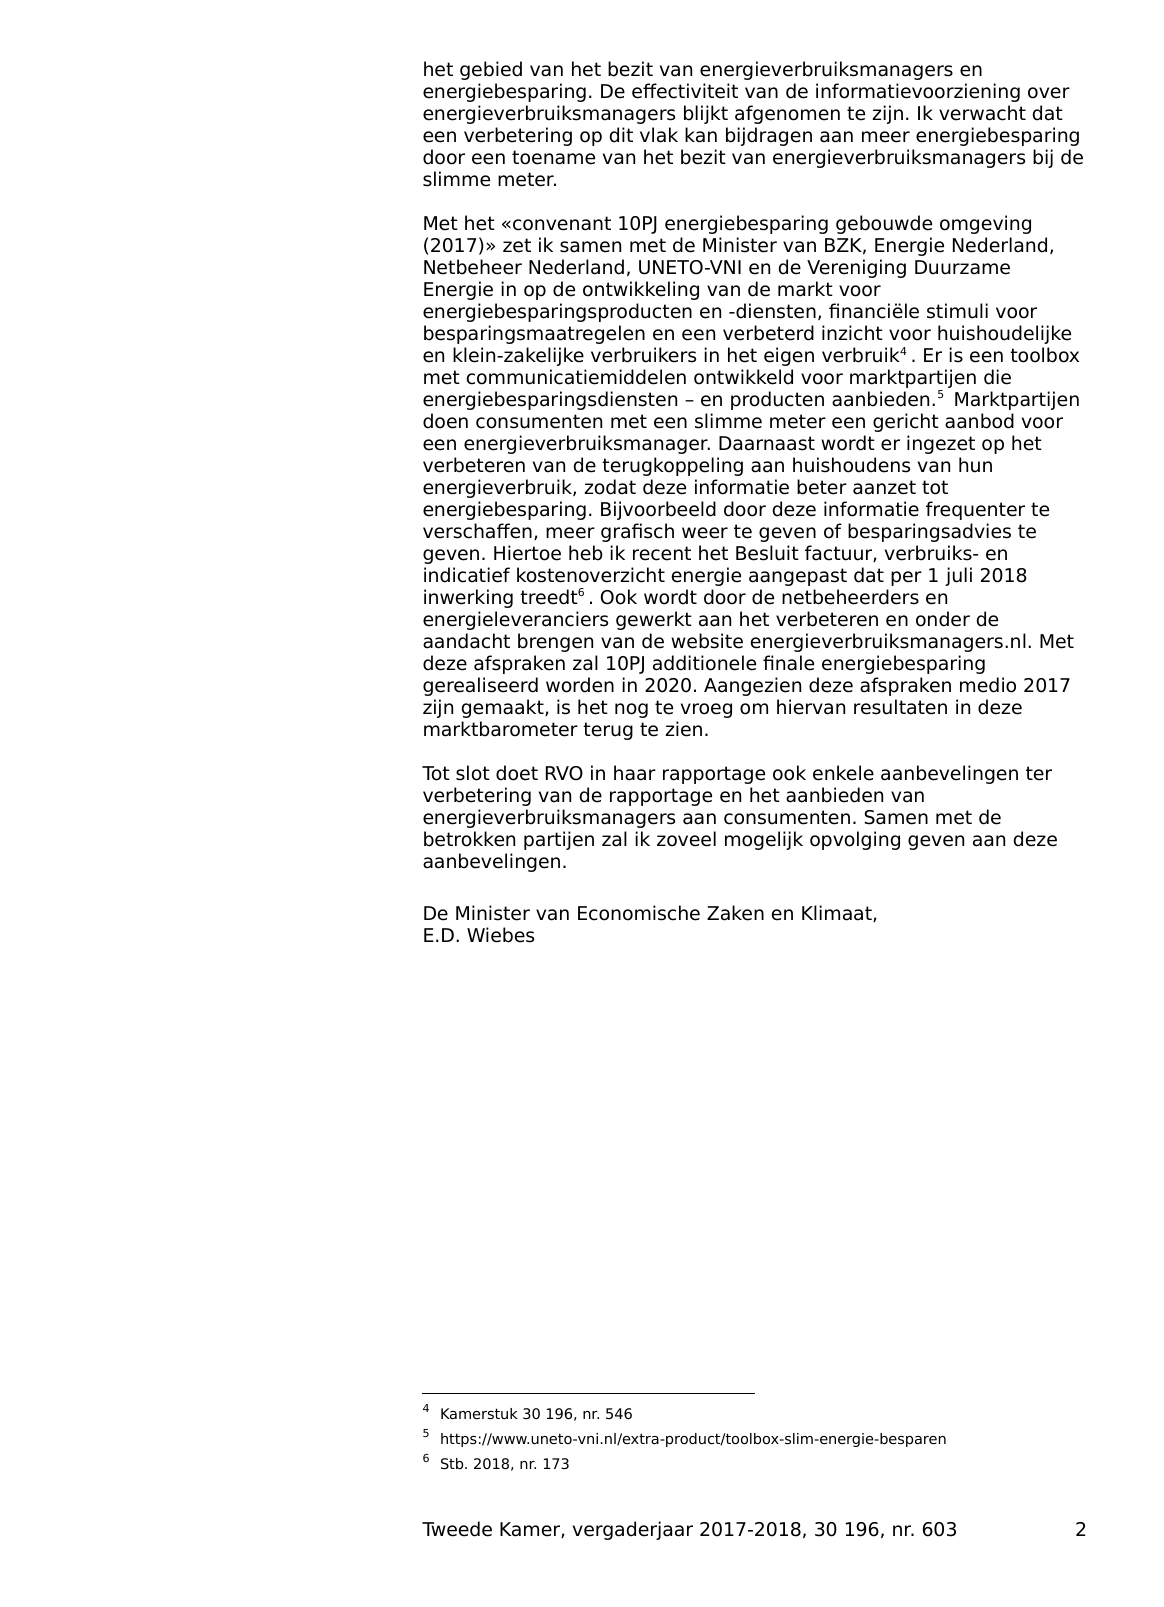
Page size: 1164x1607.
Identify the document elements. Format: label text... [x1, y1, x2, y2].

text De Minister van Economische Zaken en Klimaat, E.D. Wiebes [422, 903, 1087, 947]
text https://www.uneto-vni.nl/extra-product/toolbox-slim-energie-besparen [422, 1427, 1087, 1449]
text Tot slot doet RVO in haar rapportage ook enkele aanbevelingen ter verbetering van de rapportage en het aanbieden van energieverbruiksmanagers aan consumenten. Samen met de betrokken partijen zal ik zoveel mogelijk opvolging geven aan deze aanbevelingen. [422, 763, 1087, 873]
text Met het «convenant 10PJ energiebesparing gebouwde omgeving (2017)» zet ik samen met de Minister van BZK, Energie Nederland, Netbeheer Nederland, UNETO-VNI en de Vereniging Duurzame Energie in op de ontwikkeling van de markt voor energiebesparingsproducten en -diensten, financiële stimuli voor besparingsmaatregelen en een verbeterd inzicht voor huishoudelijke en klein-zakelijke verbruikers in het eigen verbruik. Er is een toolbox met communicatiemiddelen ontwikkeld voor marktpartijen die energiebesparingsdiensten – en producten aanbieden. Marktpartijen doen consumenten met een slimme meter een gericht aanbod voor een energieverbruiksmanager. Daarnaast wordt er ingezet op het verbeteren van de terugkoppeling aan huishoudens van hun energieverbruik, zodat deze informatie beter aanzet tot energiebesparing. Bijvoorbeeld door deze informatie frequenter te verschaffen, meer grafisch weer te geven of besparingsadvies te geven. Hiertoe heb ik recent het Besluit factuur, verbruiks- en indicatief kostenoverzicht energie aangepast dat per 1 juli 2018 inwerking treedt. Ook wordt door de netbeheerders en energieleveranciers gewerkt aan het verbeteren en onder de aandacht brengen van de website energieverbruiksmanagers.nl. Met deze afspraken zal 10PJ additionele finale energiebesparing gerealiseerd worden in 2020. Aangezien deze afspraken medio 2017 zijn gemaakt, is het nog te vroeg om hiervan resultaten in deze marktbarometer terug te zien. [422, 213, 1087, 741]
text Kamerstuk 30 196, nr. 546 [422, 1402, 1087, 1424]
text Stb. 2018, nr. 173 [422, 1452, 1087, 1474]
text het gebied van het bezit van energieverbruiksmanagers en energiebesparing. De effectiviteit van de informatievoorziening over energieverbruiksmanagers blijkt afgenomen te zijn. Ik verwacht dat een verbetering op dit vlak kan bijdragen aan meer energiebesparing door een toename van het bezit van energieverbruiksmanagers bij de slimme meter. [422, 59, 1087, 191]
